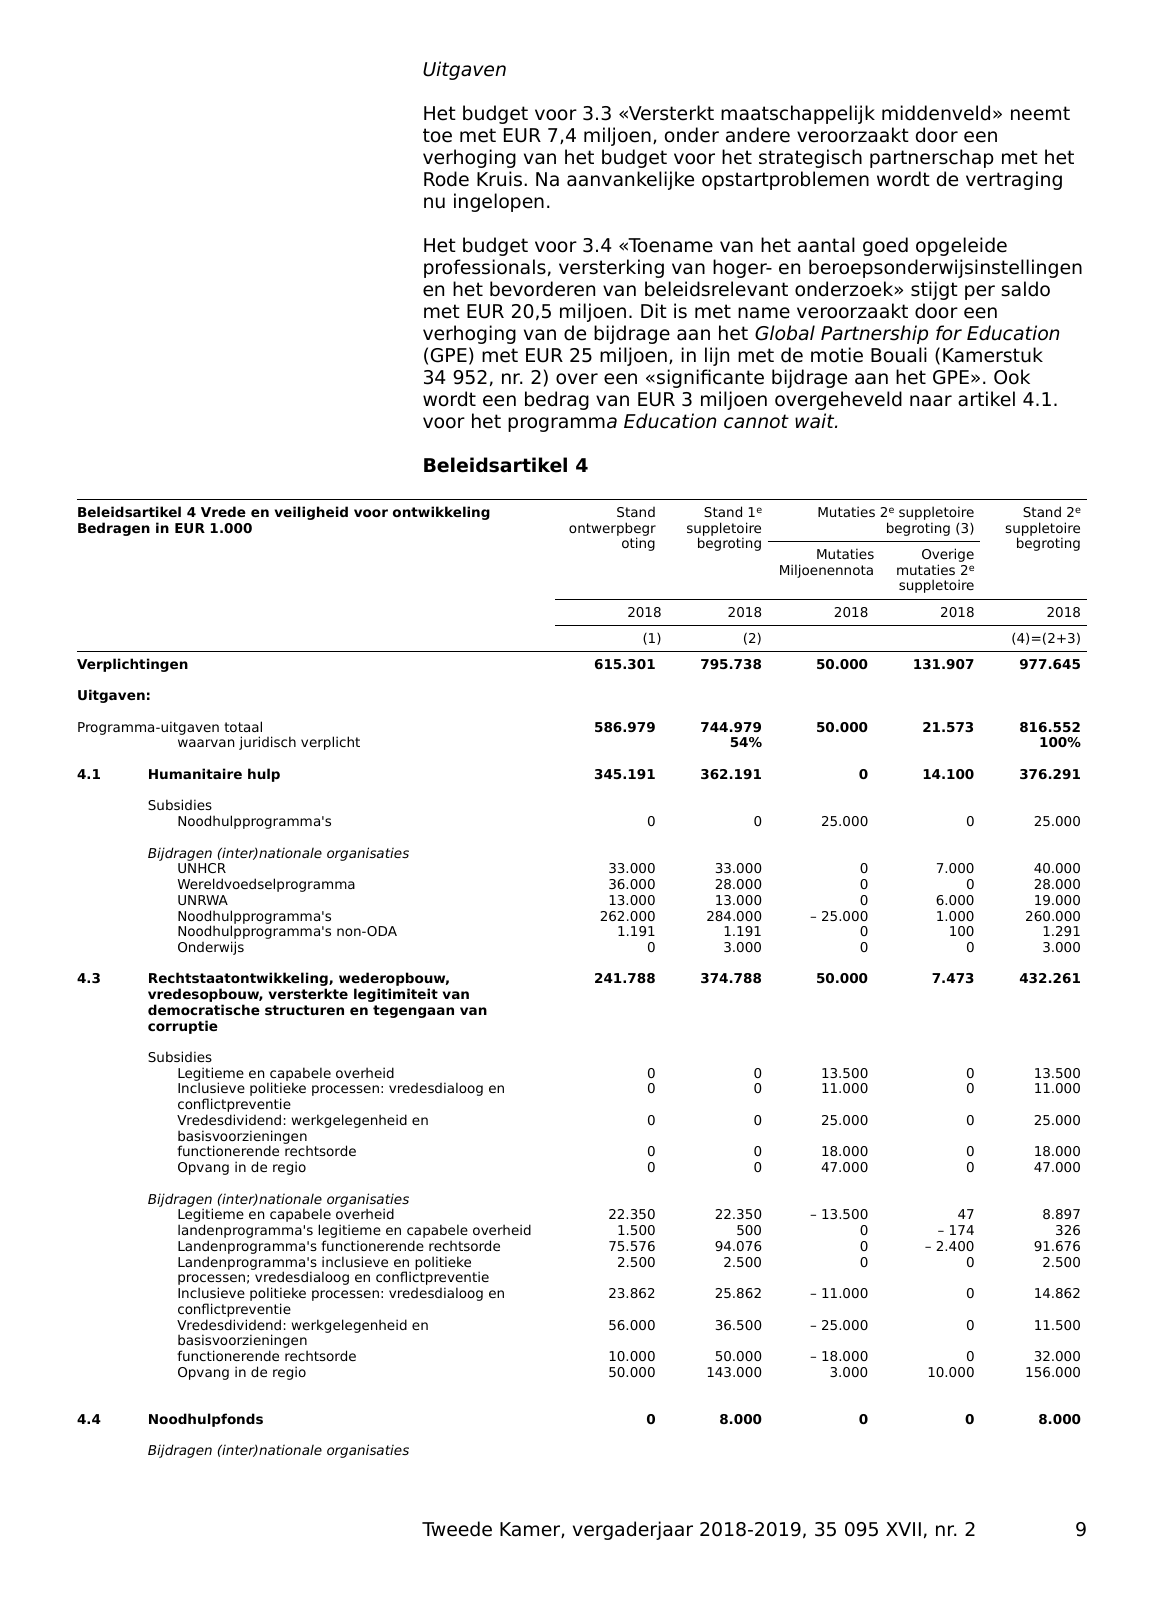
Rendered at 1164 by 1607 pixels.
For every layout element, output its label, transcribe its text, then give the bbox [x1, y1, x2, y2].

table_cell 0 [874, 1066, 980, 1081]
table_cell [874, 830, 980, 845]
table_cell Programma-uitgaven totaal [77, 720, 555, 735]
table_cell [77, 1113, 142, 1144]
table_cell 25.000 [980, 1113, 1087, 1144]
table_cell [142, 893, 171, 908]
table_cell [874, 1034, 980, 1050]
table_cell [171, 704, 555, 719]
table_cell [171, 1034, 555, 1050]
table_cell 0 [555, 1081, 661, 1113]
table_cell [171, 956, 555, 971]
table_cell [980, 688, 1087, 704]
table_cell [661, 845, 768, 861]
table_cell Bijdragen (inter)nationale organisaties [142, 1191, 555, 1207]
table_cell 2018 [874, 600, 980, 625]
table_cell Opvang in de regio [171, 1160, 555, 1176]
table_cell [142, 1160, 171, 1176]
table_cell [768, 1380, 874, 1396]
table_cell 1.500 [555, 1223, 661, 1239]
table_cell Inclusieve politieke processen: vredesdialoog en conflictpreventie [171, 1286, 555, 1317]
table_cell 32.000 [980, 1349, 1087, 1364]
table_cell 1.191 [661, 924, 768, 940]
table_cell Legitieme en capabele overheid [171, 1207, 555, 1223]
table_cell 10.000 [555, 1349, 661, 1364]
table_cell [77, 1317, 142, 1349]
table_cell Opvang in de regio [171, 1365, 555, 1380]
table_cell 50.000 [768, 720, 874, 735]
table_cell 25.000 [768, 1113, 874, 1144]
table_cell 0 [661, 1144, 768, 1160]
table_cell 262.000 [555, 908, 661, 924]
table_cell UNHCR [171, 861, 555, 877]
table_cell [142, 1066, 171, 1081]
table_cell [171, 1176, 555, 1191]
table_cell [661, 1034, 768, 1050]
table_cell 586.979 [555, 720, 661, 735]
table_cell 0 [768, 940, 874, 956]
table_cell 0 [768, 1254, 874, 1286]
table_cell 362.191 [661, 767, 768, 782]
table_cell – 25.000 [768, 1317, 874, 1349]
table_cell [142, 1317, 171, 1349]
table_cell waarvan juridisch verplicht [171, 735, 555, 751]
table_cell 0 [874, 1113, 980, 1144]
table_cell [77, 673, 142, 688]
table_cell 47 [874, 1207, 980, 1223]
table_cell 8.000 [980, 1412, 1087, 1427]
table_cell [874, 798, 980, 814]
table_cell 0 [555, 1066, 661, 1081]
table_cell 1.191 [555, 924, 661, 940]
table_cell [874, 1050, 980, 1066]
table_cell [77, 1144, 142, 1160]
table_cell [77, 751, 142, 767]
table_cell [980, 1176, 1087, 1191]
table_cell 40.000 [980, 861, 1087, 877]
table_cell [77, 1160, 142, 1176]
table_cell 2018 [768, 600, 874, 625]
table_cell 143.000 [661, 1365, 768, 1380]
table_cell [77, 1223, 142, 1239]
table_cell 23.862 [555, 1286, 661, 1317]
table_cell [77, 908, 142, 924]
table_cell 25.000 [980, 814, 1087, 830]
table_cell [142, 1380, 171, 1396]
table_cell [77, 798, 142, 814]
table_cell Inclusieve politieke processen: vredesdialoog en conflictpreventie [171, 1081, 555, 1113]
table_cell [142, 704, 171, 719]
table_cell 14.862 [980, 1286, 1087, 1317]
table_cell 47.000 [768, 1160, 874, 1176]
table_cell 0 [555, 1412, 661, 1427]
table_cell [768, 845, 874, 861]
table_cell 0 [768, 1223, 874, 1239]
table_cell (1) [555, 626, 661, 651]
table_cell 11.000 [980, 1081, 1087, 1113]
table_cell 0 [768, 1412, 874, 1427]
table_cell [661, 688, 768, 704]
table_cell 18.000 [768, 1144, 874, 1160]
table_cell functionerende rechtsorde [171, 1349, 555, 1364]
table_cell [874, 783, 980, 798]
table_cell [661, 783, 768, 798]
table_cell 0 [768, 767, 874, 782]
table_cell [77, 877, 142, 893]
table_cell Wereldvoedselprogramma [171, 877, 555, 893]
table_cell 91.676 [980, 1239, 1087, 1254]
table_cell 0 [661, 1066, 768, 1081]
table_header Beleidsartikel 4 Vrede en veiligheid voor ontwikkeling Bedragen in EUR 1.000 [77, 500, 555, 651]
table_cell 22.350 [555, 1207, 661, 1223]
table_cell Mutaties Miljoenennota [768, 542, 874, 599]
table_cell [874, 956, 980, 971]
table_cell 376.291 [980, 767, 1087, 782]
table_cell Subsidies [142, 1050, 555, 1066]
table_cell 1.000 [874, 908, 980, 924]
table_cell [77, 1349, 142, 1364]
table_cell [555, 1050, 661, 1066]
table_header Stand 2e suppletoire begroting [980, 500, 1087, 599]
table_cell [555, 1380, 661, 1396]
table_cell [142, 861, 171, 877]
table_cell [980, 1396, 1087, 1412]
table_cell [661, 1380, 768, 1396]
table_cell 0 [874, 1160, 980, 1176]
table_cell [77, 1286, 142, 1317]
table_cell [555, 1443, 661, 1459]
table_cell 0 [555, 940, 661, 956]
table_cell 260.000 [980, 908, 1087, 924]
table_cell [77, 956, 142, 971]
table_cell [142, 830, 171, 845]
table_cell 50.000 [555, 1365, 661, 1380]
table_cell Overige mutaties 2e suppletoire [874, 542, 980, 599]
table_cell [555, 798, 661, 814]
table_cell [980, 1050, 1087, 1066]
table_cell [768, 783, 874, 798]
table_cell [980, 751, 1087, 767]
table_cell [874, 1191, 980, 1207]
table_cell (4)=(2+3) [980, 626, 1087, 651]
table_cell functionerende rechtsorde [171, 1144, 555, 1160]
table_cell [874, 704, 980, 719]
table_cell [874, 1428, 980, 1443]
table_cell 2.500 [555, 1254, 661, 1286]
table_cell [555, 830, 661, 845]
table_cell [171, 783, 555, 798]
table_cell 0 [555, 1144, 661, 1160]
table_cell [171, 1396, 555, 1412]
table_cell 6.000 [874, 893, 980, 908]
table_cell landenprogramma's legitieme en capabele overheid [171, 1223, 555, 1239]
table_cell 50.000 [768, 652, 874, 672]
table_cell – 25.000 [768, 908, 874, 924]
table_cell [142, 1286, 171, 1317]
table_cell 13.500 [768, 1066, 874, 1081]
table_cell 0 [768, 861, 874, 877]
table_cell [768, 1191, 874, 1207]
table_cell 0 [874, 1254, 980, 1286]
table_cell [77, 1239, 142, 1254]
table_cell [77, 845, 142, 861]
table_cell 7.000 [874, 861, 980, 877]
table_cell [768, 673, 874, 688]
table_cell [555, 1191, 661, 1207]
table_cell Legitieme en capabele overheid [171, 1066, 555, 1081]
table_cell [142, 924, 171, 940]
table_cell [77, 735, 142, 751]
table_cell [980, 1428, 1087, 1443]
table_cell 94.076 [661, 1239, 768, 1254]
table_cell [555, 1176, 661, 1191]
table_cell [661, 798, 768, 814]
table_cell 0 [874, 877, 980, 893]
table_cell [77, 940, 142, 956]
table_cell [171, 830, 555, 845]
table_cell [555, 783, 661, 798]
table_cell [980, 1443, 1087, 1459]
table_cell 54% [661, 735, 768, 751]
table_cell [768, 751, 874, 767]
table_cell [661, 1428, 768, 1443]
table_cell 3.000 [980, 940, 1087, 956]
table_cell – 2.400 [874, 1239, 980, 1254]
table_cell [142, 783, 171, 798]
table_cell 10.000 [874, 1365, 980, 1380]
table_cell 432.261 [980, 971, 1087, 1034]
table_cell 36.500 [661, 1317, 768, 1349]
table_cell [661, 1176, 768, 1191]
text Het budget voor 3.4 «Toename van het aantal goed opgeleide professionals, versterking van hoger- en beroepsonderwijsinstellingen en het bevorderen van beleidsrelevant onderzoek» stijgt per saldo met EUR 20,5 miljoen. Dit is met name veroorzaakt door een verhoging van de bijdrage aan het Global Partnership for Education (GPE) met EUR 25 miljoen, in lijn met de motie Bouali (Kamerstuk 34 952, nr. 2) over een «significante bijdrage aan het GPE». Ook wordt een bedrag van EUR 3 miljoen overgeheveld naar artikel 4.1. voor het programma Education cannot wait. [422, 235, 1087, 433]
table_cell [768, 626, 874, 651]
table_cell [661, 1050, 768, 1066]
table_cell 13.000 [661, 893, 768, 908]
table_cell 0 [661, 1113, 768, 1144]
table_cell [142, 1349, 171, 1364]
table_cell 3.000 [661, 940, 768, 956]
table_cell Landenprogramma's inclusieve en politieke processen; vredesdialoog en conflictpreventie [171, 1254, 555, 1286]
table_cell [768, 830, 874, 845]
table_cell 0 [874, 1286, 980, 1317]
table_cell [768, 735, 874, 751]
table_cell 0 [555, 1160, 661, 1176]
table_cell Bijdragen (inter)nationale organisaties [142, 845, 555, 861]
table_cell [142, 1223, 171, 1239]
table_cell [555, 688, 661, 704]
table_cell 21.573 [874, 720, 980, 735]
table_cell Bijdragen (inter)nationale organisaties [142, 1443, 555, 1459]
table_cell 4.4 [77, 1412, 142, 1427]
table_cell [661, 830, 768, 845]
table_cell [661, 1443, 768, 1459]
table_cell 100 [874, 924, 980, 940]
table_cell [77, 1081, 142, 1113]
table_cell [171, 673, 555, 688]
table_cell 0 [874, 1144, 980, 1160]
table_header Stand 1e suppletoire begroting [661, 500, 768, 599]
table_cell [142, 1144, 171, 1160]
table_cell [142, 1396, 171, 1412]
table_cell [555, 751, 661, 767]
table_cell [555, 845, 661, 861]
table_cell [555, 1396, 661, 1412]
table_cell [661, 1191, 768, 1207]
table_cell 28.000 [980, 877, 1087, 893]
table_cell 14.100 [874, 767, 980, 782]
table_cell [980, 1034, 1087, 1050]
table_cell [77, 1254, 142, 1286]
table_cell [171, 1428, 555, 1443]
table_cell 241.788 [555, 971, 661, 1034]
table_cell [874, 1380, 980, 1396]
subtitle Beleidsartikel 4 [422, 455, 1087, 477]
table_cell 50.000 [661, 1349, 768, 1364]
table_cell 156.000 [980, 1365, 1087, 1380]
table_cell [77, 1066, 142, 1081]
table_cell [142, 1207, 171, 1223]
table_cell 744.979 [661, 720, 768, 735]
table_cell [874, 688, 980, 704]
table_cell [768, 1428, 874, 1443]
table_cell 977.645 [980, 652, 1087, 672]
table_cell 326 [980, 1223, 1087, 1239]
table_cell 33.000 [661, 861, 768, 877]
table_cell 2018 [555, 600, 661, 625]
table_cell 33.000 [555, 861, 661, 877]
table_cell [142, 1428, 171, 1443]
table_cell Vredesdividend: werkgelegenheid en basisvoorzieningen [171, 1113, 555, 1144]
table_cell [77, 814, 142, 830]
table_cell [555, 704, 661, 719]
table_cell 25.862 [661, 1286, 768, 1317]
table_cell [661, 956, 768, 971]
table_cell [980, 798, 1087, 814]
table_cell [768, 798, 874, 814]
table_cell [980, 845, 1087, 861]
table_cell 2.500 [980, 1254, 1087, 1286]
table_cell 1.291 [980, 924, 1087, 940]
table_cell [874, 845, 980, 861]
table_cell [768, 1396, 874, 1412]
table_cell 2018 [661, 600, 768, 625]
table_cell 8.000 [661, 1412, 768, 1427]
table_cell 18.000 [980, 1144, 1087, 1160]
table_cell 0 [768, 1239, 874, 1254]
table_cell 0 [768, 877, 874, 893]
table_cell [142, 908, 171, 924]
table_cell [77, 1050, 142, 1066]
table_cell 0 [661, 1160, 768, 1176]
table_cell Noodhulpprogramma's [171, 908, 555, 924]
table_cell (2) [661, 626, 768, 651]
table_cell [661, 704, 768, 719]
table_cell [142, 1081, 171, 1113]
table_cell Noodhulpprogramma's non-ODA [171, 924, 555, 940]
table_cell 615.301 [555, 652, 661, 672]
table_cell [980, 830, 1087, 845]
table_cell 13.500 [980, 1066, 1087, 1081]
table_cell [555, 673, 661, 688]
table_cell [768, 704, 874, 719]
table_cell 13.000 [555, 893, 661, 908]
table_cell [661, 1396, 768, 1412]
table_cell [555, 735, 661, 751]
table_cell [142, 1113, 171, 1144]
table_cell 36.000 [555, 877, 661, 893]
table_cell 28.000 [661, 877, 768, 893]
table_cell Subsidies [142, 798, 555, 814]
table_cell [77, 1396, 142, 1412]
table_cell 19.000 [980, 893, 1087, 908]
table_cell [768, 956, 874, 971]
table_cell 0 [874, 1317, 980, 1349]
table_cell [555, 1034, 661, 1050]
table_cell [661, 673, 768, 688]
table_cell 374.788 [661, 971, 768, 1034]
table_cell 0 [874, 940, 980, 956]
table_cell 8.897 [980, 1207, 1087, 1223]
table_cell [77, 830, 142, 845]
table_cell [661, 751, 768, 767]
table_cell [768, 1034, 874, 1050]
table_cell 11.000 [768, 1081, 874, 1113]
table_header Mutaties 2e suppletoire begroting (3) [768, 500, 980, 541]
table_cell 500 [661, 1223, 768, 1239]
table_cell 0 [874, 1081, 980, 1113]
table_cell 0 [874, 1349, 980, 1364]
table_cell 100% [980, 735, 1087, 751]
table_header Stand ontwerpbegroting [555, 500, 661, 599]
table_cell [874, 751, 980, 767]
table_cell [980, 704, 1087, 719]
table_cell [142, 1034, 171, 1050]
table_cell [142, 673, 171, 688]
table_cell [77, 1191, 142, 1207]
table_cell 0 [768, 924, 874, 940]
table_cell 816.552 [980, 720, 1087, 735]
table_cell [142, 751, 171, 767]
table_cell [77, 1034, 142, 1050]
table_cell Humanitaire hulp [142, 767, 555, 782]
table_cell – 174 [874, 1223, 980, 1239]
table_cell 56.000 [555, 1317, 661, 1349]
table_cell Vredesdividend: werkgelegenheid en basisvoorzieningen [171, 1317, 555, 1349]
table_cell UNRWA [171, 893, 555, 908]
table_cell Onderwijs [171, 940, 555, 956]
table_cell [768, 1176, 874, 1191]
table_cell 11.500 [980, 1317, 1087, 1349]
table_cell [142, 1176, 171, 1191]
table_cell Uitgaven: [77, 688, 555, 704]
table_cell Landenprogramma's functionerende rechtsorde [171, 1239, 555, 1254]
table_cell 25.000 [768, 814, 874, 830]
table_cell [77, 1176, 142, 1191]
table_cell 75.576 [555, 1239, 661, 1254]
table_cell 4.3 [77, 971, 142, 1034]
table_cell – 11.000 [768, 1286, 874, 1317]
table_cell [980, 1380, 1087, 1396]
table_cell [77, 1207, 142, 1223]
table_cell [77, 1380, 142, 1396]
table_cell [142, 1239, 171, 1254]
table_cell [142, 956, 171, 971]
table_cell [555, 1428, 661, 1443]
table_cell [77, 861, 142, 877]
text Het budget voor 3.3 «Versterkt maatschappelijk middenveld» neemt toe met EUR 7,4 miljoen, onder andere veroorzaakt door een verhoging van het budget voor het strategisch partnerschap met het Rode Kruis. Na aanvankelijke opstartproblemen wordt de vertraging nu ingelopen. [422, 103, 1087, 213]
table_cell Rechtstaatontwikkeling, wederopbouw, vredesopbouw, versterkte legitimiteit van democratische structuren en tegengaan van corruptie [142, 971, 555, 1034]
table_cell [980, 1191, 1087, 1207]
table_cell [768, 1050, 874, 1066]
table_cell [874, 1396, 980, 1412]
table_cell [874, 735, 980, 751]
table_cell [77, 924, 142, 940]
table_cell [874, 1443, 980, 1459]
table_cell [142, 1365, 171, 1380]
table_cell 47.000 [980, 1160, 1087, 1176]
table_cell – 13.500 [768, 1207, 874, 1223]
table_cell 0 [661, 1081, 768, 1113]
table_cell [142, 814, 171, 830]
table_cell 2018 [980, 600, 1087, 625]
table_cell [142, 1254, 171, 1286]
table_cell [980, 956, 1087, 971]
table_cell [171, 1380, 555, 1396]
table_cell [142, 877, 171, 893]
table_cell 0 [555, 814, 661, 830]
table_cell [980, 673, 1087, 688]
table_cell Verplichtingen [77, 652, 555, 672]
table_cell 0 [661, 814, 768, 830]
table_cell [77, 783, 142, 798]
table_cell 50.000 [768, 971, 874, 1034]
table_cell Noodhulpfonds [142, 1412, 555, 1427]
table_cell Noodhulpprogramma's [171, 814, 555, 830]
table_cell [142, 735, 171, 751]
table_cell [874, 626, 980, 651]
table_cell [77, 704, 142, 719]
table_cell 0 [874, 814, 980, 830]
table_cell 2.500 [661, 1254, 768, 1286]
table_cell 0 [768, 893, 874, 908]
table_cell 7.473 [874, 971, 980, 1034]
table_cell 4.1 [77, 767, 142, 782]
table_cell 284.000 [661, 908, 768, 924]
table_cell 0 [555, 1113, 661, 1144]
table_cell [768, 1443, 874, 1459]
table_cell 345.191 [555, 767, 661, 782]
table_cell – 18.000 [768, 1349, 874, 1364]
table_cell 0 [874, 1412, 980, 1427]
table_cell [768, 688, 874, 704]
table_cell [77, 1428, 142, 1443]
table_cell [980, 783, 1087, 798]
table_cell 795.738 [661, 652, 768, 672]
table_cell [555, 956, 661, 971]
table_cell 22.350 [661, 1207, 768, 1223]
table_cell [77, 893, 142, 908]
subtitle Uitgaven [422, 59, 1087, 81]
table_cell [77, 1365, 142, 1380]
table_cell [142, 940, 171, 956]
table_cell [171, 751, 555, 767]
table_cell 131.907 [874, 652, 980, 672]
table_cell [874, 1176, 980, 1191]
table_cell [77, 1443, 142, 1459]
table_cell [874, 673, 980, 688]
table_cell 3.000 [768, 1365, 874, 1380]
